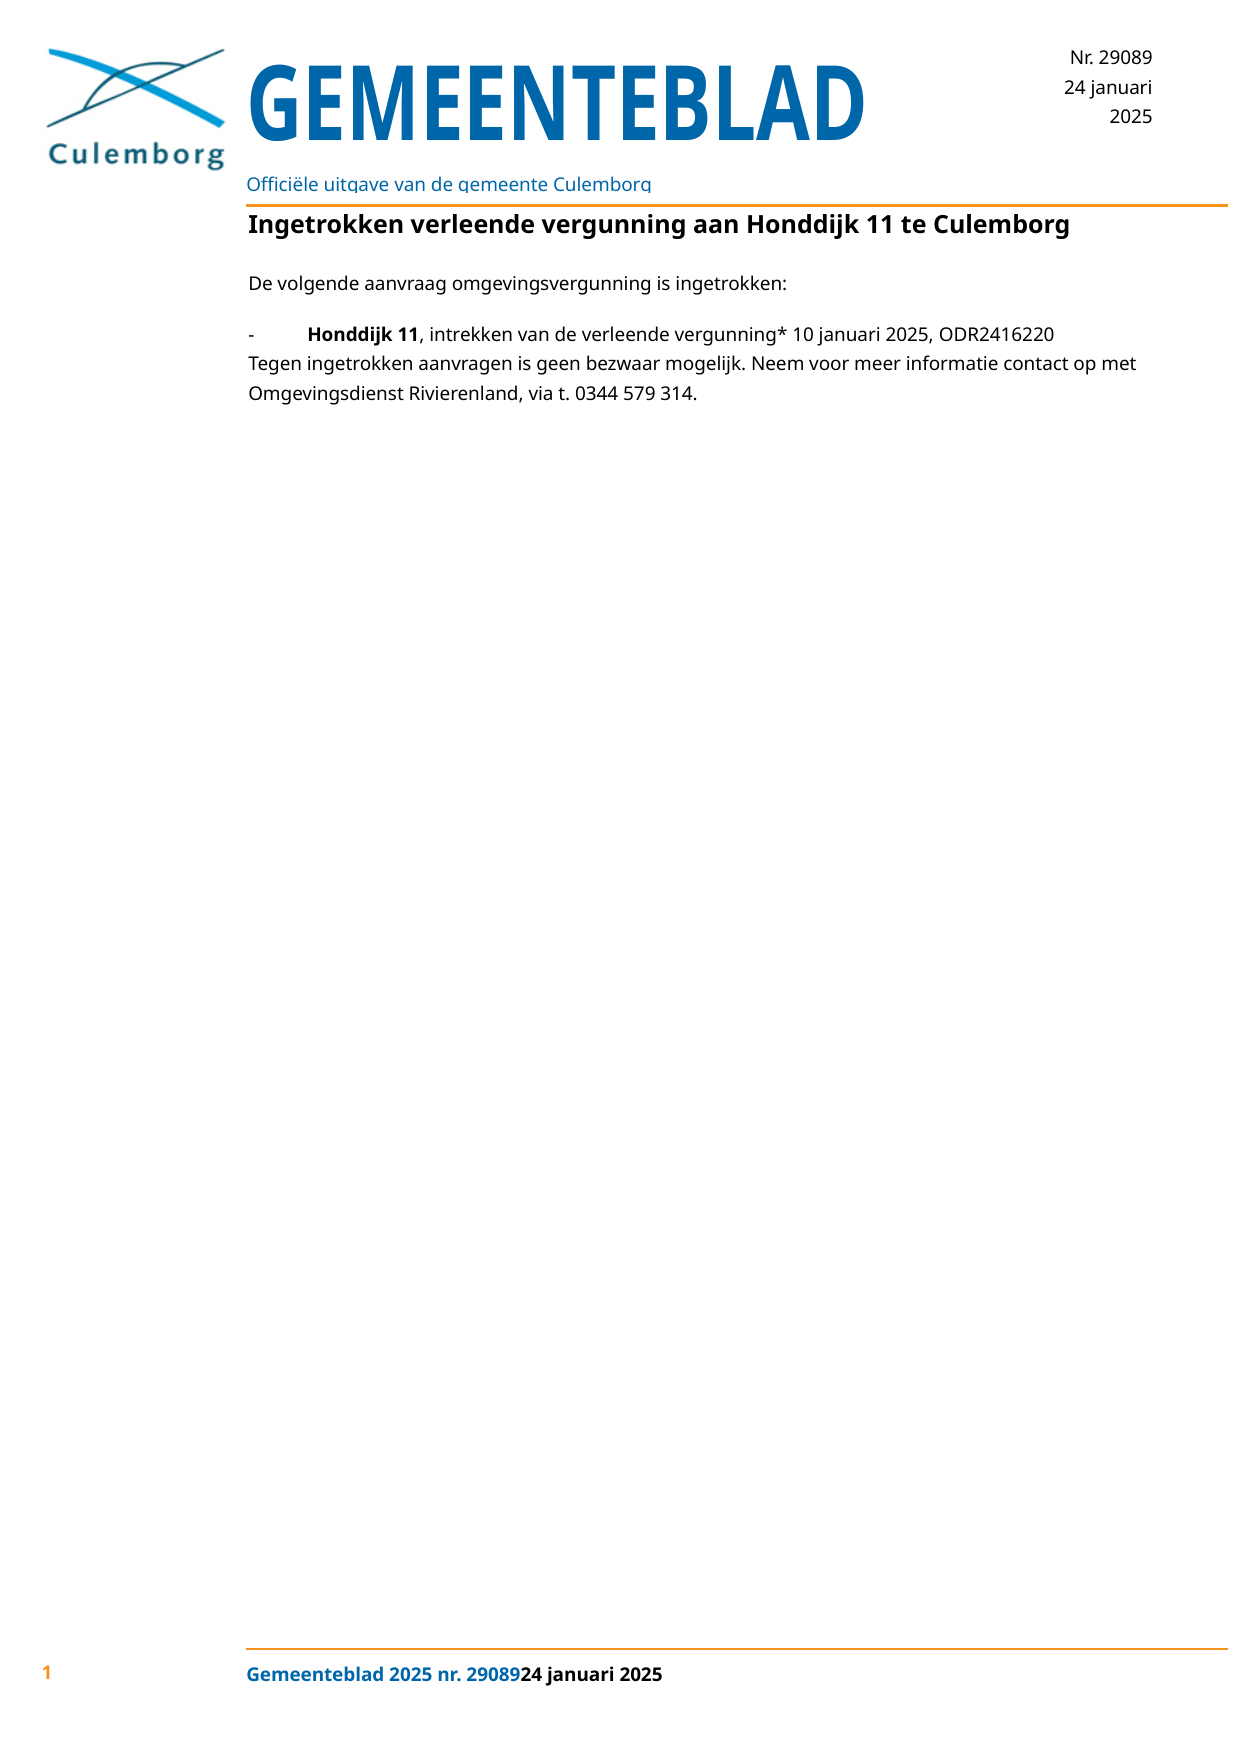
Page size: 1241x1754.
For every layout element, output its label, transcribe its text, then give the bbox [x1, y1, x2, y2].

picture [41, 47, 231, 172]
list Honddijk 11, intrekken van de verleende vergunning* 10 januari 2025, ODR2416220 [248, 321, 1152, 346]
text Tegen ingetrokken aanvragen is geen bezwaar mogelijk. Neem voor meer informatie contact op met Omgevingsdienst Rivierenland, via t. 0344 579 314. [248, 350, 1152, 406]
text Ingetrokken verleende vergunning aan Honddijk 11 te Culemborg [248, 207, 1152, 241]
text De volgende aanvraag omgevingsvergunning is ingetrokken: [248, 270, 1152, 296]
